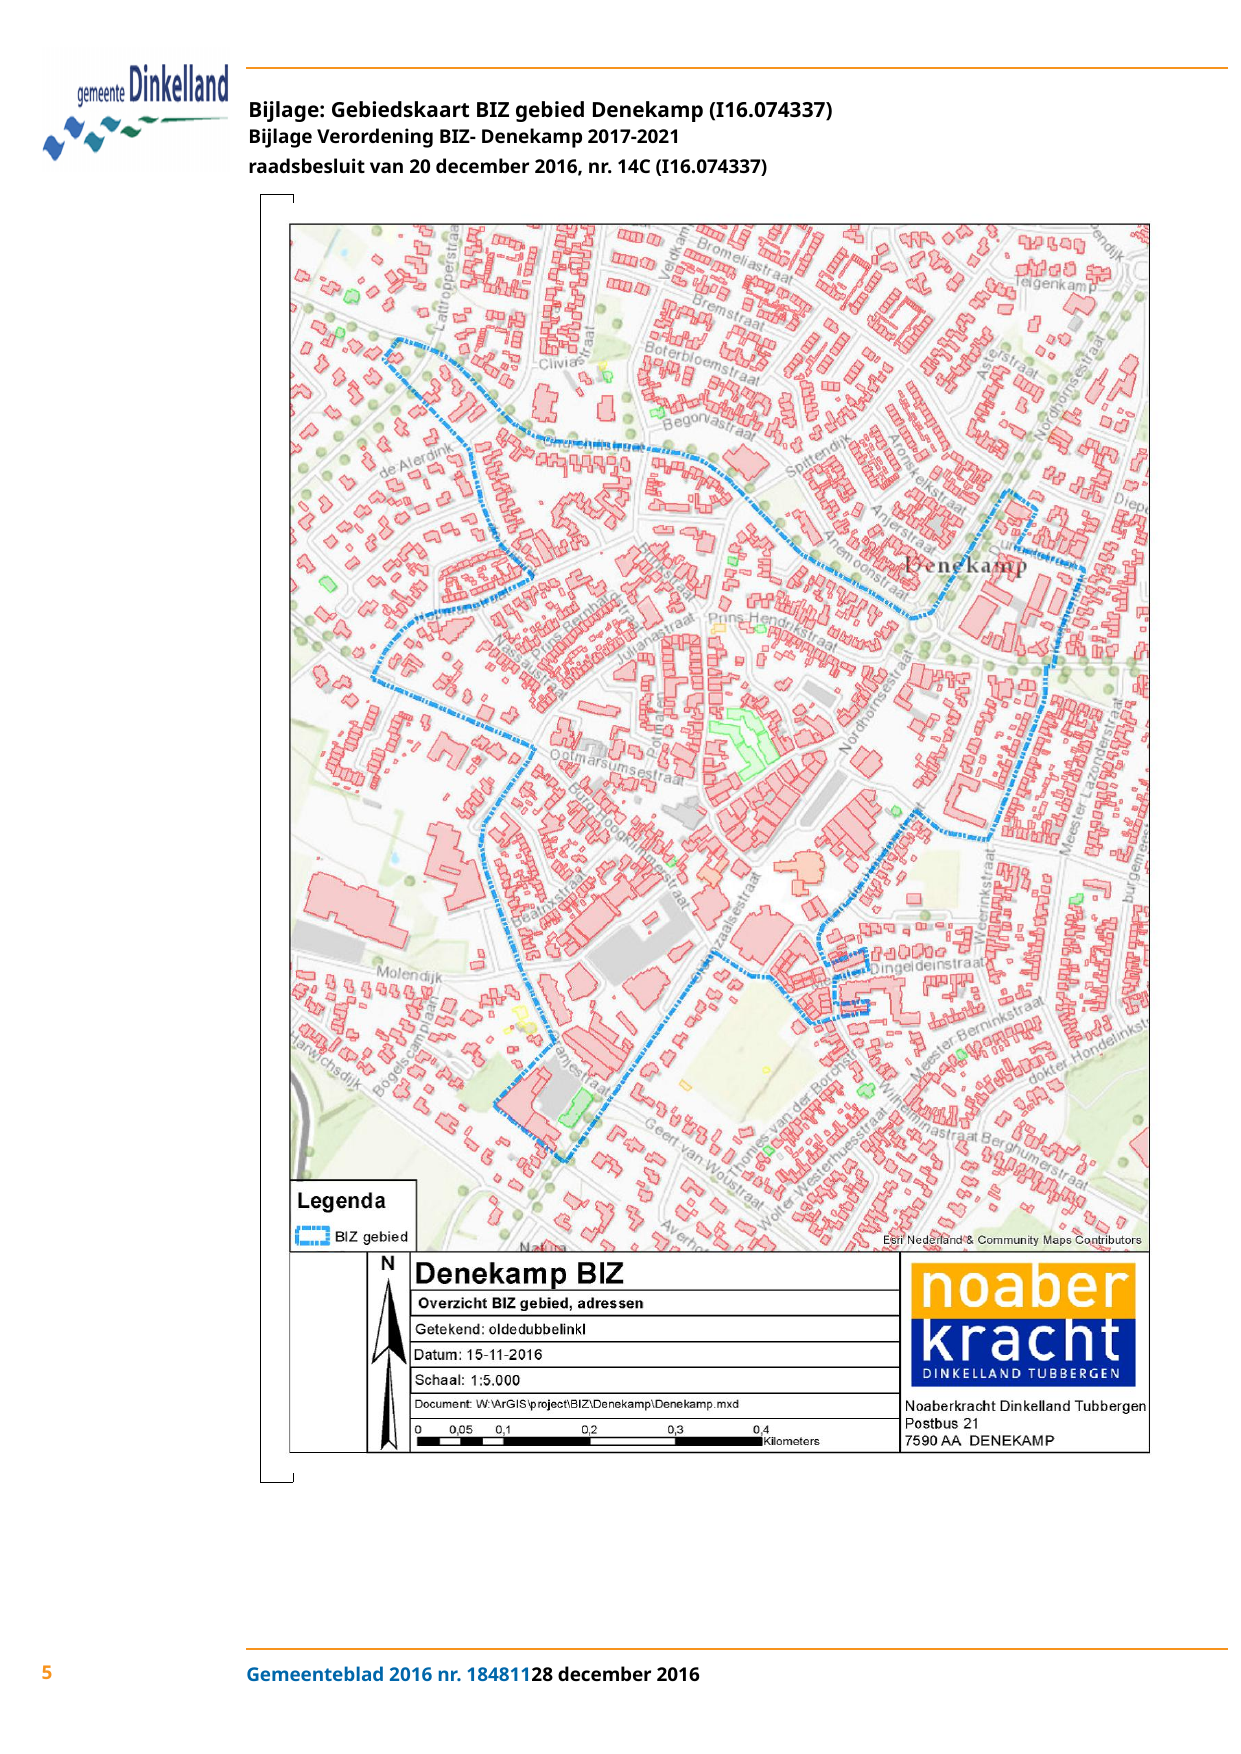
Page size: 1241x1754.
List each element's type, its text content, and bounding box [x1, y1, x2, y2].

text Bijlage: Gebiedskaart BIZ gebied Denekamp (I16.074337) [248, 95, 1152, 123]
picture [41, 47, 231, 172]
picture [268, 203, 1170, 1473]
text Bijlage Verordening BIZ- Denekamp 2017-2021 [248, 123, 1152, 149]
text raadsbesluit van 20 december 2016, nr. 14C (I16.074337) [248, 153, 1152, 179]
